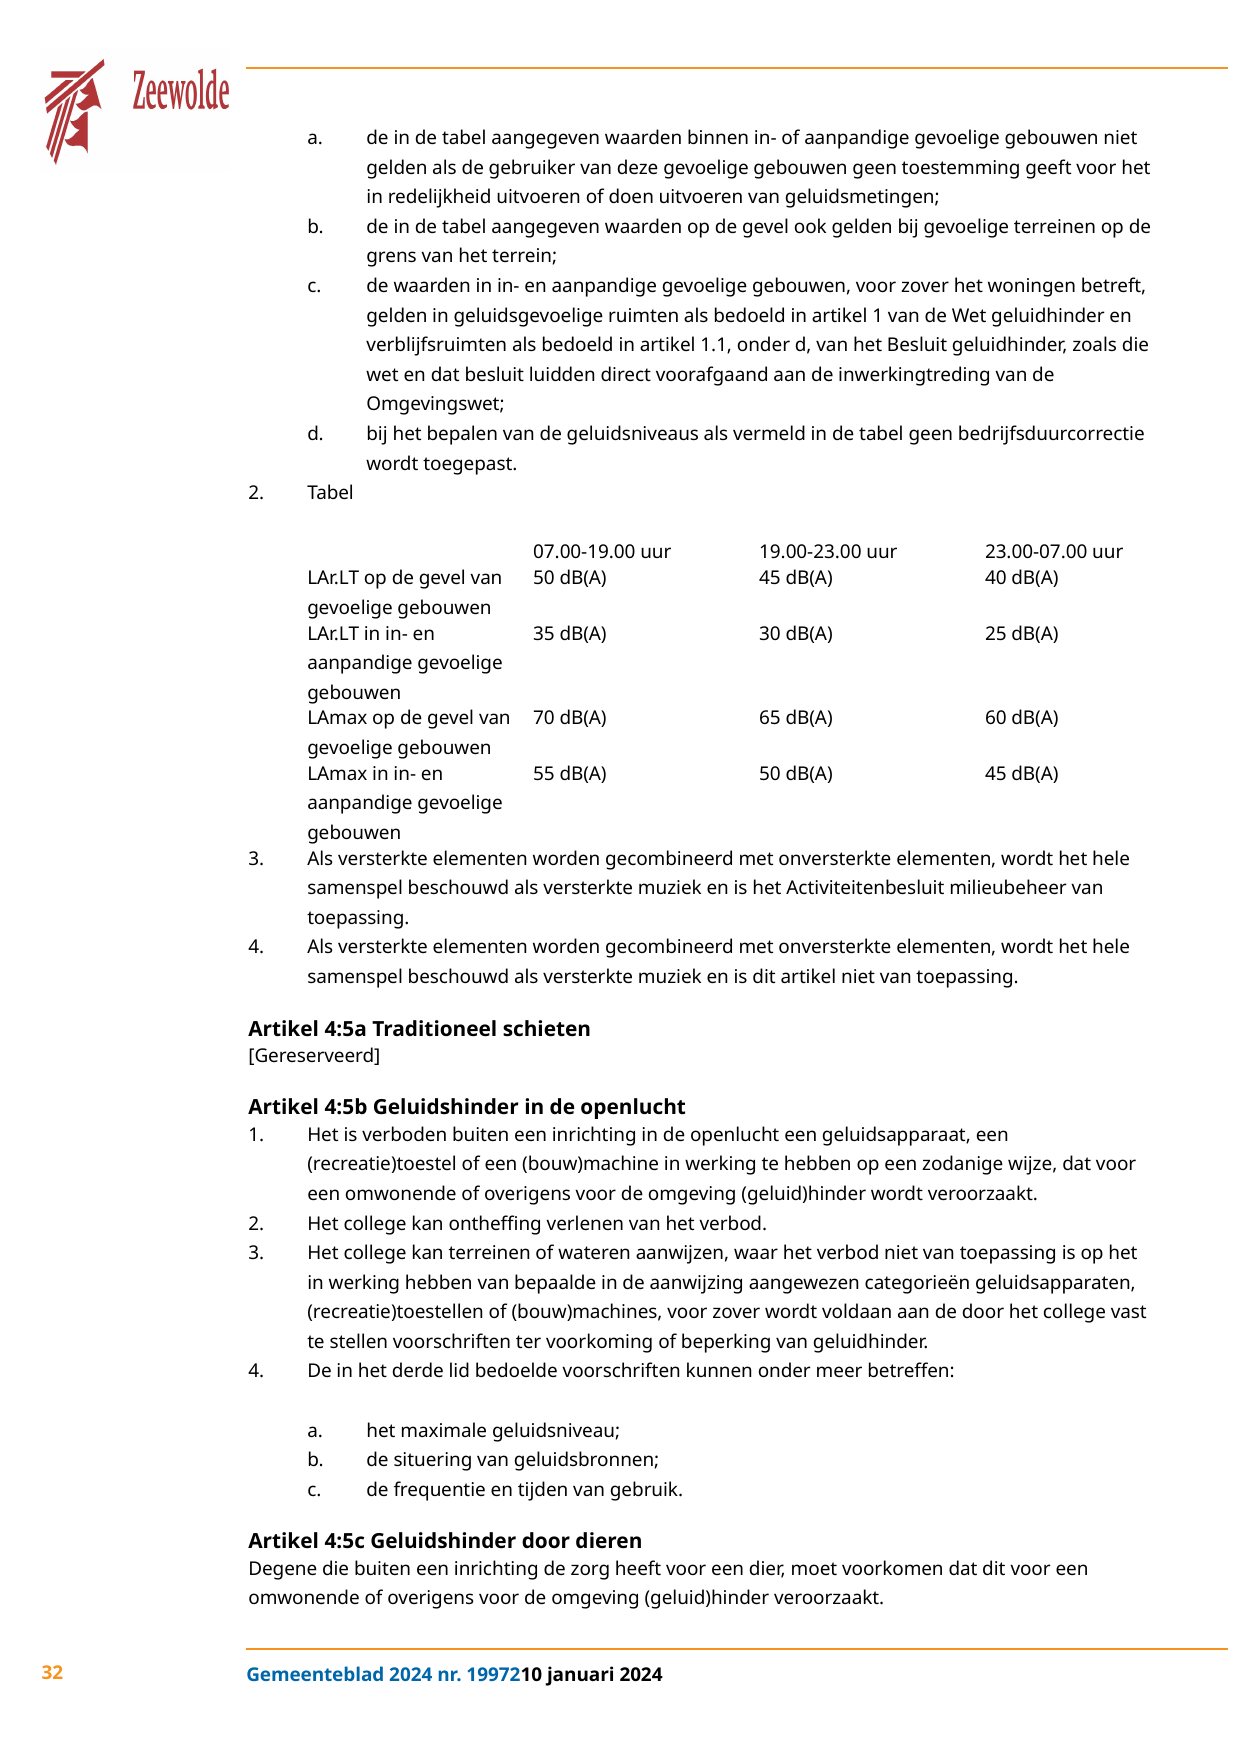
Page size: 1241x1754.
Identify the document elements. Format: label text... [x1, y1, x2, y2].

table_cell LAr.LT op de gevel van gevoelige gebouwen [307, 564, 533, 620]
list Het college kan terreinen of wateren aanwijzen, waar het verbod niet van toepassing is op het in werking hebben van bepaalde in de aanwijzing aangewezen categorieën geluidsapparaten, (recreatie)toestellen of (bouw)machines, voor zover wordt voldaan aan de door het college vast te stellen voorschriften ter voorkoming of beperking van geluidhinder. [248, 1239, 1152, 1354]
table_cell 30 dB(A) [759, 620, 985, 704]
table_cell 50 dB(A) [533, 564, 759, 620]
list Het college kan ontheffing verlenen van het verbod. [248, 1210, 1152, 1235]
list Als versterkte elementen worden gecombineerd met onversterkte elementen, wordt het hele samenspel beschouwd als versterkte muziek en is dit artikel niet van toepassing. [248, 934, 1152, 989]
table_cell 35 dB(A) [533, 620, 759, 704]
table_cell LAmax in in- en aanpandige gevoelige gebouwen [307, 760, 533, 845]
list de frequentie en tijden van gebruik. [307, 1476, 1152, 1502]
picture [41, 47, 231, 172]
table_cell 65 dB(A) [759, 705, 985, 760]
table_cell 60 dB(A) [985, 705, 1211, 760]
list De in het derde lid bedoelde voorschriften kunnen onder meer betreffen: [248, 1358, 1152, 1383]
table_cell 45 dB(A) [759, 564, 985, 620]
list Tabel [248, 479, 1152, 505]
list de waarden in in- en aanpandige gevoelige gebouwen, voor zover het woningen betreft, gelden in geluidsgevoelige ruimten als bedoeld in artikel 1 van de Wet geluidhinder en verblijfsruimten als bedoeld in artikel 1.1, onder d, van het Besluit geluidhinder, zoals die wet en dat besluit luidden direct voorafgaand aan de inwerkingtreding van de Omgevingswet; [307, 272, 1152, 416]
table_cell LAmax op de gevel van gevoelige gebouwen [307, 705, 533, 760]
table_header [307, 539, 533, 564]
table_cell LAr.LT in in- en aanpandige gevoelige gebouwen [307, 620, 533, 704]
list Het is verboden buiten een inrichting in de openlucht een geluidsapparaat, een (recreatie)toestel of een (bouw)machine in werking te hebben op een zodanige wijze, dat voor een omwonende of overigens voor de omgeving (geluid)hinder wordt veroorzaakt. [248, 1121, 1152, 1206]
table_cell 55 dB(A) [533, 760, 759, 845]
table_header 19.00-23.00 uur [759, 539, 985, 564]
list de in de tabel aangegeven waarden binnen in- of aanpandige gevoelige gebouwen niet gelden als de gebruiker van deze gevoelige gebouwen geen toestemming geeft voor het in redelijkheid uitvoeren of doen uitvoeren van geluidsmetingen; [307, 124, 1152, 209]
table_cell 70 dB(A) [533, 705, 759, 760]
table_cell 45 dB(A) [985, 760, 1211, 845]
table_cell 25 dB(A) [985, 620, 1211, 704]
table_cell 50 dB(A) [759, 760, 985, 845]
list de in de tabel aangegeven waarden op de gevel ook gelden bij gevoelige terreinen op de grens van het terrein; [307, 213, 1152, 268]
table_header 23.00-07.00 uur [985, 539, 1211, 564]
table_cell 40 dB(A) [985, 564, 1211, 620]
text Artikel 4:5a Traditioneel schieten [248, 1014, 1152, 1042]
list de situering van geluidsbronnen; [307, 1446, 1152, 1472]
text Artikel 4:5b Geluidshinder in de openlucht [248, 1092, 1152, 1121]
text Artikel 4:5c Geluidshinder door dieren [248, 1526, 1152, 1555]
list bij het bepalen van de geluidsniveaus als vermeld in de tabel geen bedrijfsduurcorrectie wordt toegepast. [307, 420, 1152, 476]
list het maximale geluidsniveau; [307, 1417, 1152, 1442]
text Degene die buiten een inrichting de zorg heeft voor een dier, moet voorkomen dat dit voor een omwonende of overigens voor de omgeving (geluid)hinder veroorzaakt. [248, 1555, 1152, 1610]
list Als versterkte elementen worden gecombineerd met onversterkte elementen, wordt het hele samenspel beschouwd als versterkte muziek en is het Activiteitenbesluit milieubeheer van toepassing. [248, 845, 1152, 930]
table_header 07.00-19.00 uur [533, 539, 759, 564]
text [Gereserveerd] [248, 1042, 1152, 1068]
